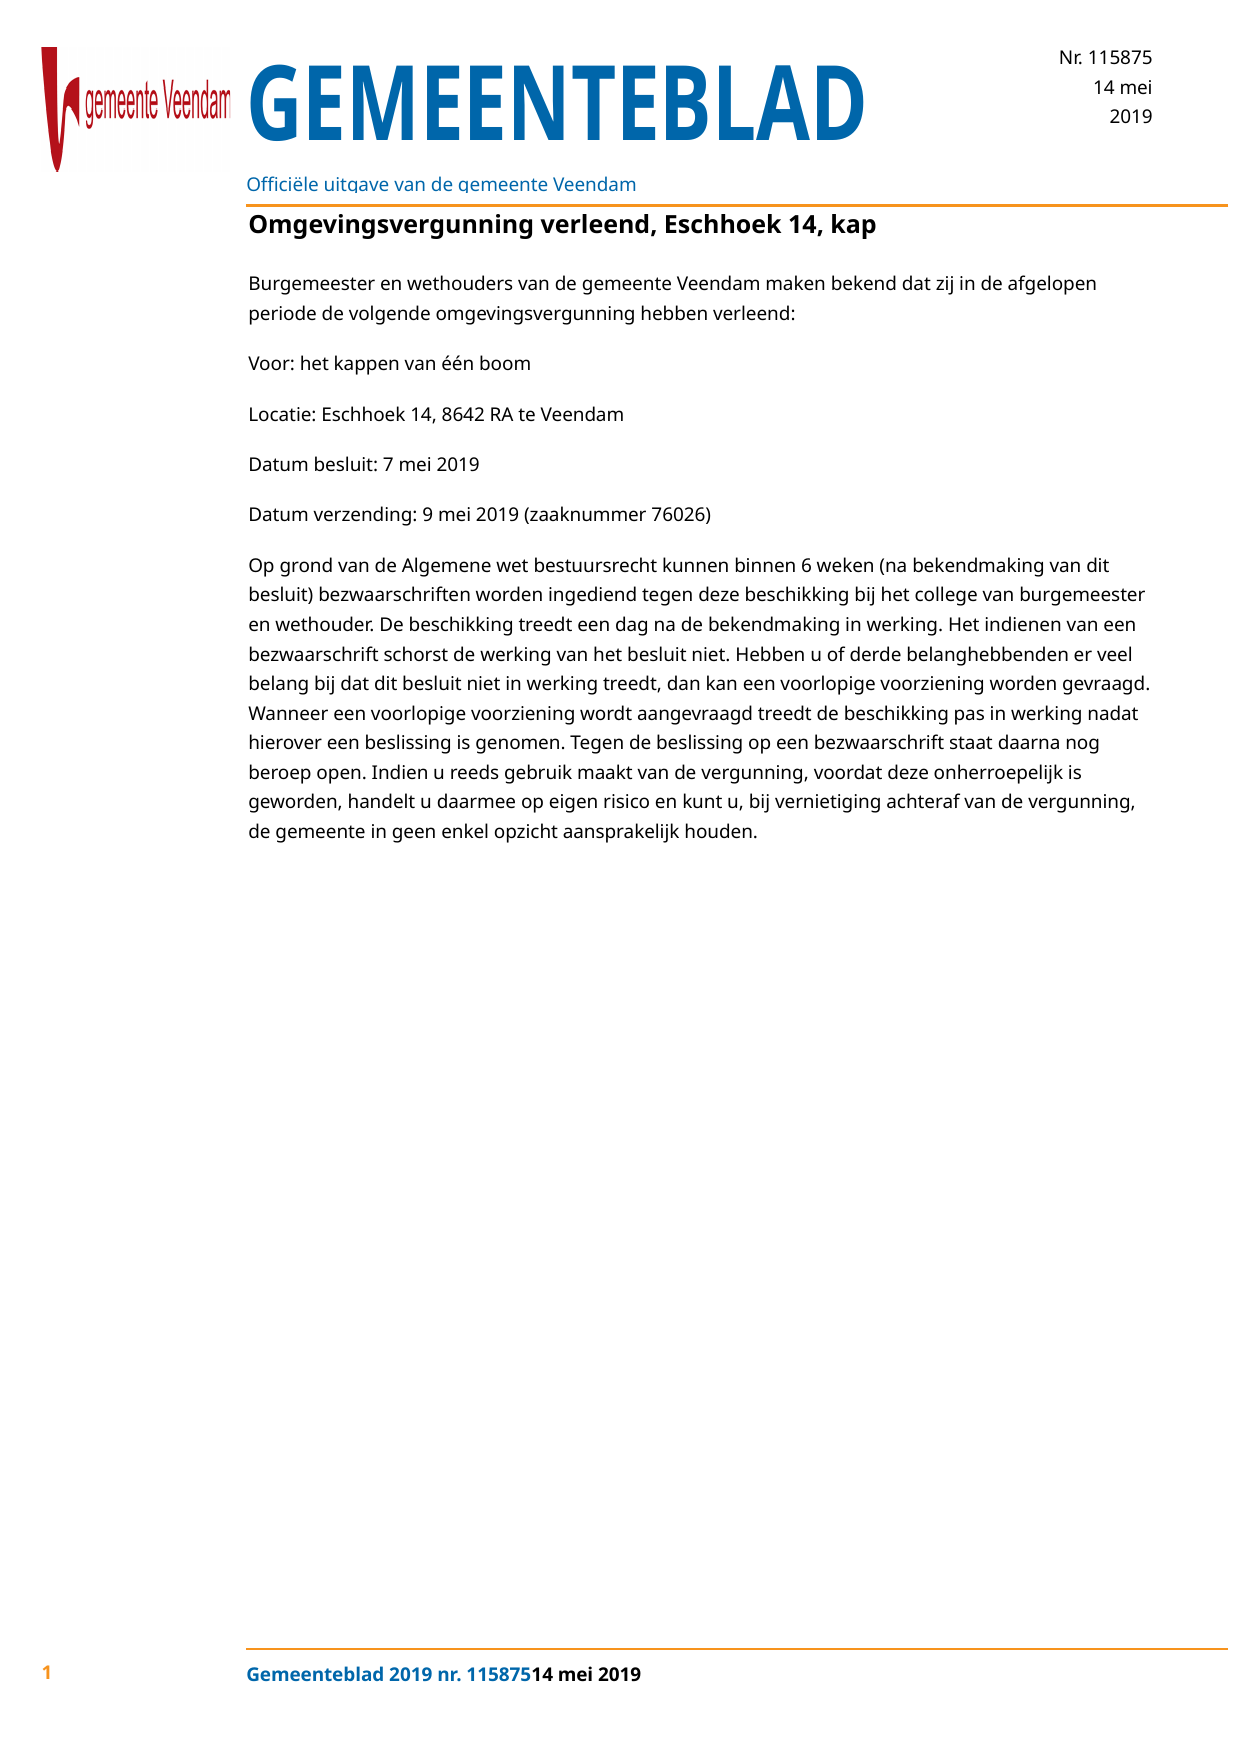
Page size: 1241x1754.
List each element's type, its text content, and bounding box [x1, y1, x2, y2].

text Burgemeester en wethouders van de gemeente Veendam maken bekend dat zij in de afgelopen periode de volgende omgevingsvergunning hebben verleend: [248, 270, 1152, 326]
text Omgevingsvergunning verleend, Eschhoek 14, kap [248, 207, 1152, 241]
text Locatie: Eschhoek 14, 8642 RA te Veendam [248, 401, 1152, 426]
text Op grond van de Algemene wet bestuursrecht kunnen binnen 6 weken (na bekendmaking van dit besluit) bezwaarschriften worden ingediend tegen deze beschikking bij het college van burgemeester en wethouder. De beschikking treedt een dag na de bekendmaking in werking. Het indienen van een bezwaarschrift schorst de werking van het besluit niet. Hebben u of derde belanghebbenden er veel belang bij dat dit besluit niet in werking treedt, dan kan een voorlopige voorziening worden gevraagd. Wanneer een voorlopige voorziening wordt aangevraagd treedt de beschikking pas in werking nadat hierover een beslissing is genomen. Tegen de beslissing op een bezwaarschrift staat daarna nog beroep open. Indien u reeds gebruik maakt van de vergunning, voordat deze onherroepelijk is geworden, handelt u daarmee op eigen risico en kunt u, bij vernietiging achteraf van de vergunning, de gemeente in geen enkel opzicht aansprakelijk houden. [248, 552, 1152, 844]
picture [41, 47, 231, 172]
text Datum besluit: 7 mei 2019 [248, 451, 1152, 477]
text Datum verzending: 9 mei 2019 (zaaknummer 76026) [248, 502, 1152, 527]
text Voor: het kappen van één boom [248, 350, 1152, 376]
